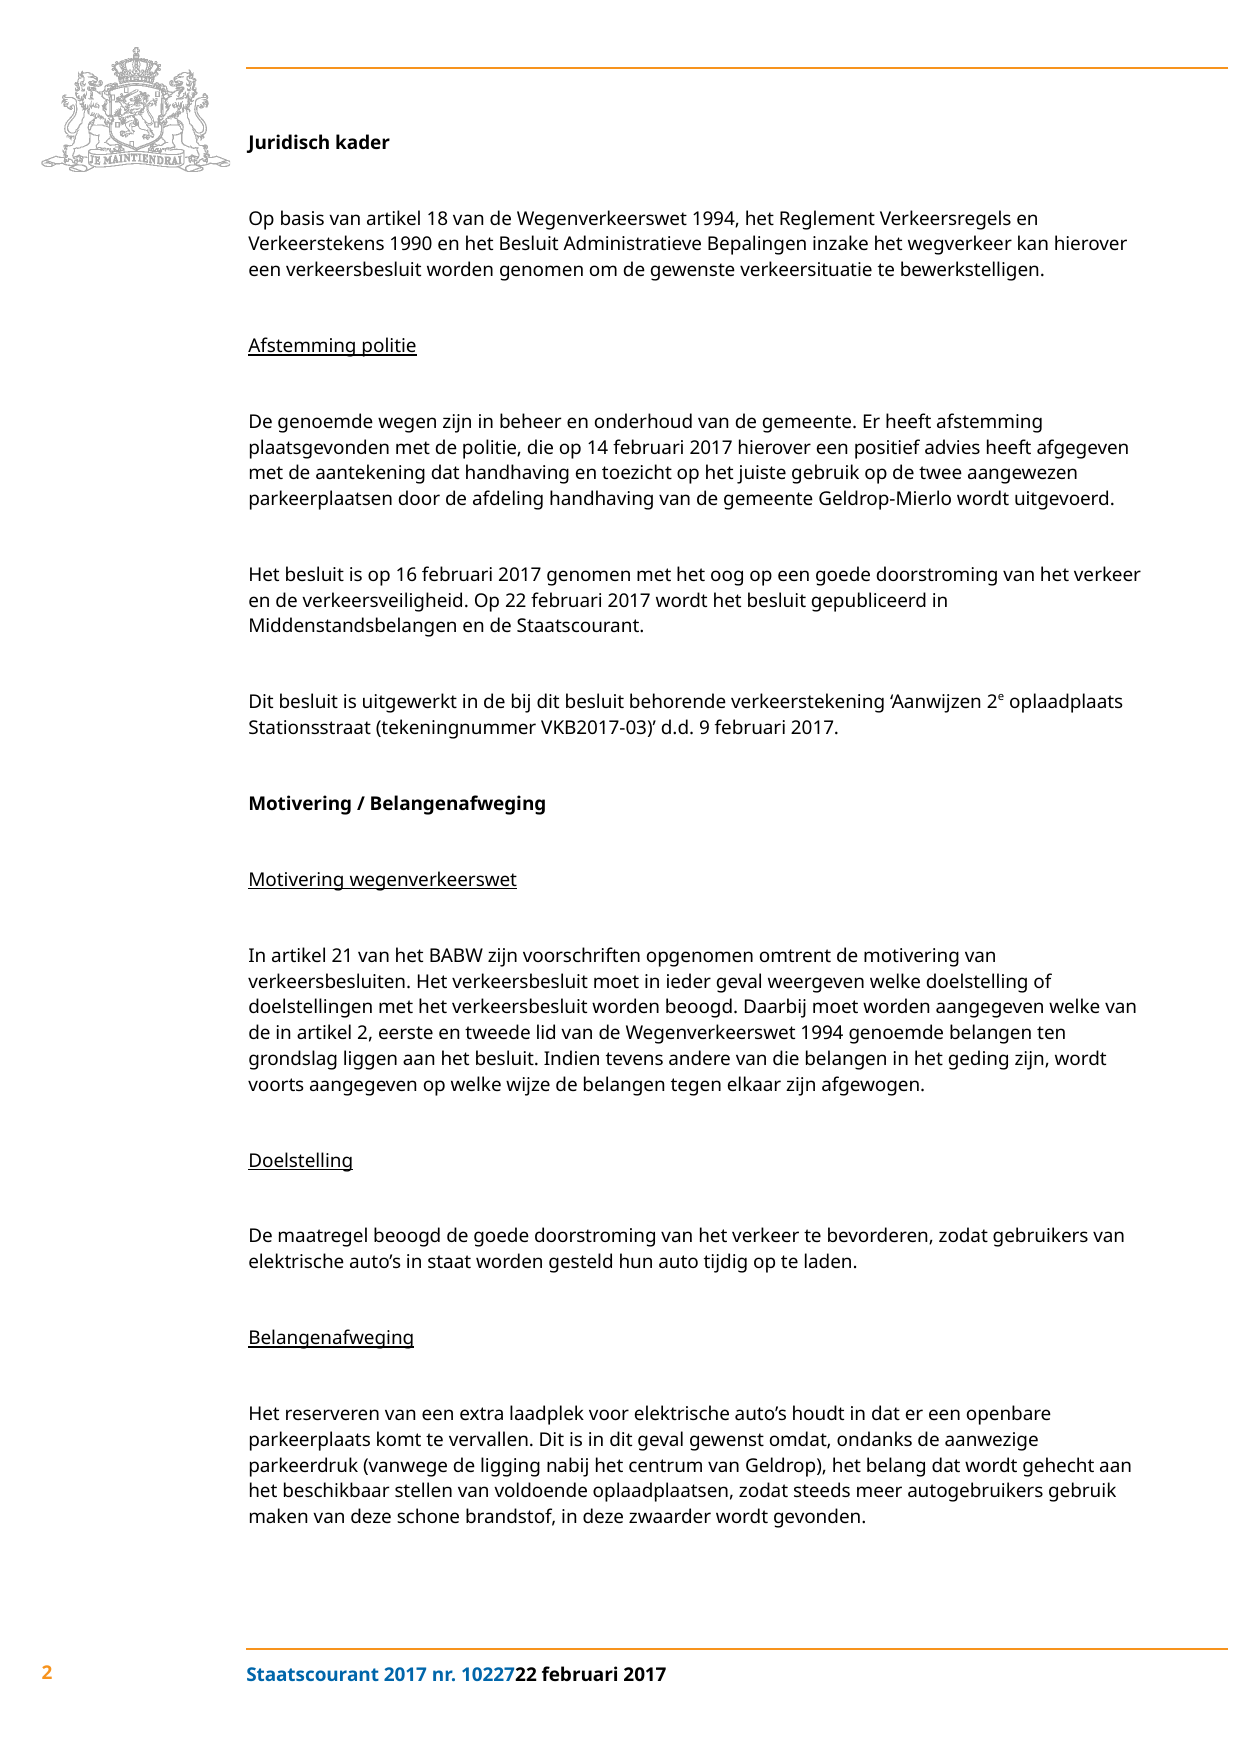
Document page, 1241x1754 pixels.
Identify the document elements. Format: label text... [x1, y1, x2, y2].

text Motivering / Belangenafweging [248, 790, 1152, 816]
text In artikel 21 van het BABW zijn voorschriften opgenomen omtrent de motivering van verkeersbesluiten. Het verkeersbesluit moet in ieder geval weergeven welke doelstelling of doelstellingen met het verkeersbesluit worden beoogd. Daarbij moet worden aangegeven welke van de in artikel 2, eerste en tweede lid van de Wegenverkeerswet 1994 genoemde belangen ten grondslag liggen aan het besluit. Indien tevens andere van die belangen in het geding zijn, wordt voorts aangegeven op welke wijze de belangen tegen elkaar zijn afgewogen. [248, 942, 1152, 1097]
text Juridisch kader [248, 129, 1152, 154]
text Dit besluit is uitgewerkt in de bij dit besluit behorende verkeerstekening ‘Aanwijzen 2e oplaadplaats Stationsstraat (tekeningnummer VKB2017-03)’ d.d. 9 februari 2017. [248, 689, 1152, 740]
text Afstemming politie [248, 332, 1152, 358]
text De maatregel beoogd de goede doorstroming van het verkeer te bevorderen, zodat gebruikers van elektrische auto’s in staat worden gesteld hun auto tijdig op te laden. [248, 1223, 1152, 1274]
text Het reserveren van een extra laadplek voor elektrische auto’s houdt in dat er een openbare parkeerplaats komt te vervallen. Dit is in dit geval gewenst omdat, ondanks de aanwezige parkeerdruk (vanwege de ligging nabij het centrum van Geldrop), het belang dat wordt gehecht aan het beschikbaar stellen van voldoende oplaadplaatsen, zodat steeds meer autogebruikers gebruik maken van deze schone brandstof, in deze zwaarder wordt gevonden. [248, 1400, 1152, 1529]
text Het besluit is op 16 februari 2017 genomen met het oog op een goede doorstroming van het verkeer en de verkeersveiligheid. Op 22 februari 2017 wordt het besluit gepubliceerd in Middenstandsbelangen en de Staatscourant. [248, 561, 1152, 638]
text Belangenafweging [248, 1324, 1152, 1350]
text Motivering wegenverkeerswet [248, 866, 1152, 892]
text De genoemde wegen zijn in beheer en onderhoud van de gemeente. Er heeft afstemming plaatsgevonden met de politie, die op 14 februari 2017 hierover een positief advies heeft afgegeven met de aantekening dat handhaving en toezicht op het juiste gebruik op de twee aangewezen parkeerplaatsen door de afdeling handhaving van de gemeente Geldrop-Mierlo wordt uitgevoerd. [248, 408, 1152, 511]
text Op basis van artikel 18 van de Wegenverkeerswet 1994, het Reglement Verkeersregels en Verkeerstekens 1990 en het Besluit Administratieve Bepalingen inzake het wegverkeer kan hierover een verkeersbesluit worden genomen om de gewenste verkeersituatie te bewerkstelligen. [248, 205, 1152, 282]
text Doelstelling [248, 1147, 1152, 1172]
picture [41, 47, 231, 172]
